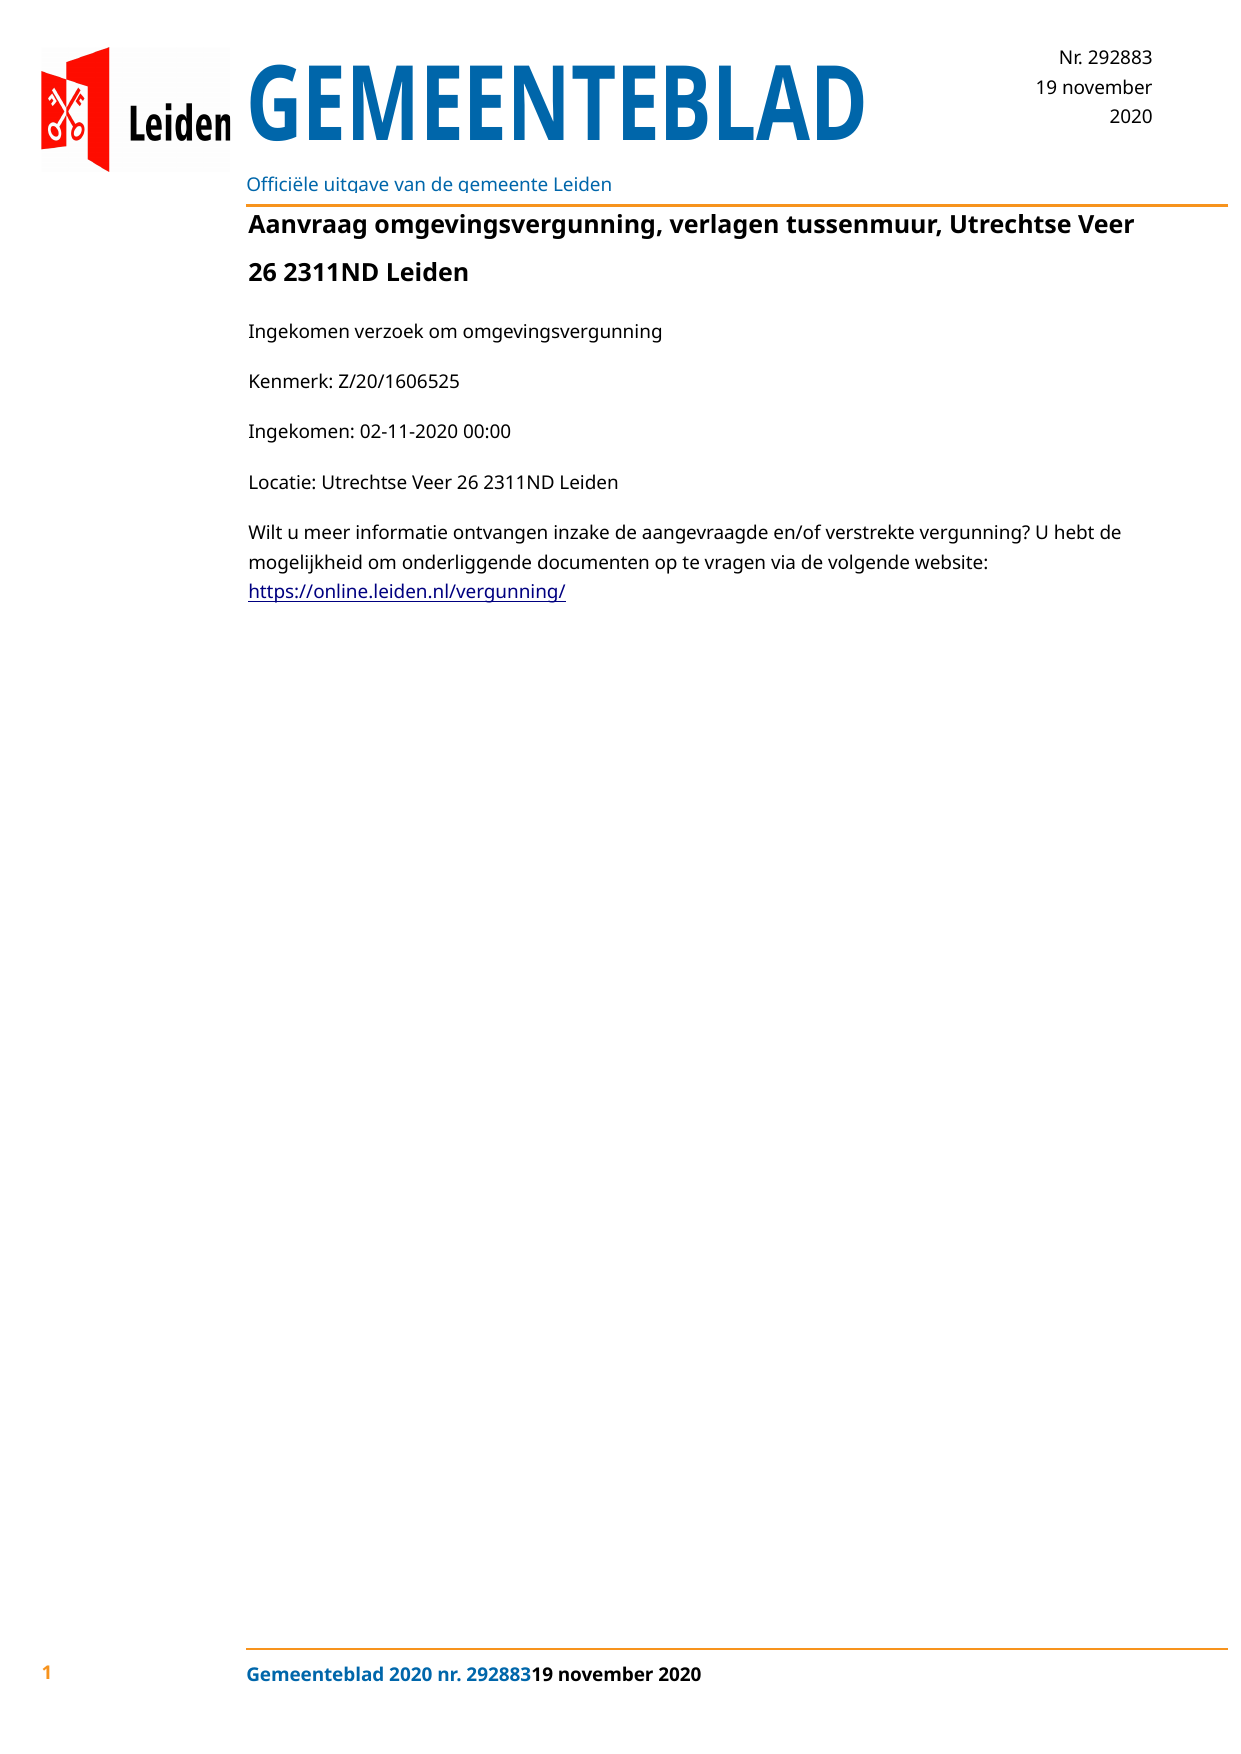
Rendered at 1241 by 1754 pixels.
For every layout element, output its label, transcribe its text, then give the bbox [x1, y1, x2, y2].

text Wilt u meer informatie ontvangen inzake de aangevraagde en/of verstrekte vergunning? U hebt de mogelijkheid om onderliggende documenten op te vragen via de volgende website: https://online.leiden.nl/vergunning/ [248, 519, 1152, 604]
text Aanvraag omgevingsvergunning, verlagen tussenmuur, Utrechtse Veer 26 2311ND Leiden [248, 207, 1152, 288]
text Locatie: Utrechtse Veer 26 2311ND Leiden [248, 469, 1152, 495]
text Ingekomen: 02-11-2020 00:00 [248, 419, 1152, 444]
text Ingekomen verzoek om omgevingsvergunning [248, 318, 1152, 344]
text Kenmerk: Z/20/1606525 [248, 368, 1152, 394]
picture [41, 47, 231, 172]
